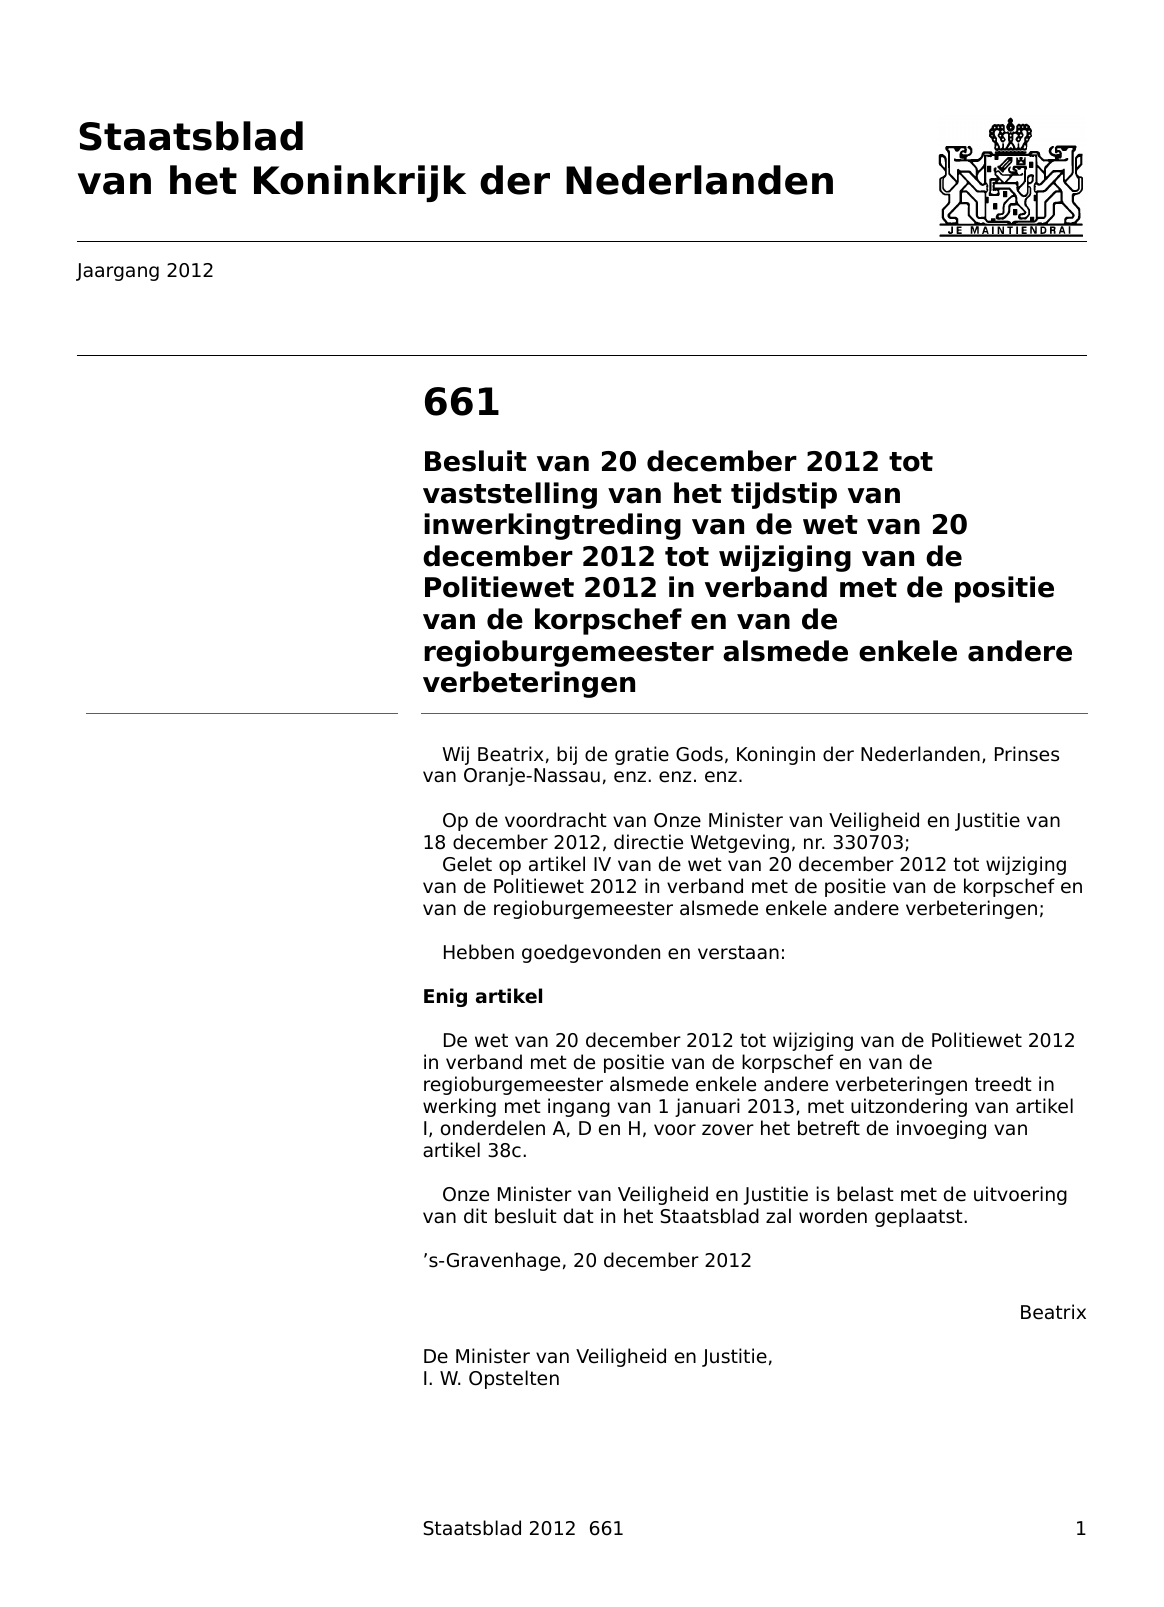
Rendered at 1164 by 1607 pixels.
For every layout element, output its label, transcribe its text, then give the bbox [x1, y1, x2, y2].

table_header Staatsblad van het Koninkrijk der Nederlanden [77, 100, 886, 241]
text Onze Minister van Veiligheid en Justitie is belast met de uitvoering van dit besluit dat in het Staatsblad zal worden geplaatst. [422, 1184, 1087, 1228]
text De wet van 20 december 2012 tot wijziging van de Politiewet 2012 in verband met de positie van de korpschef en van de regioburgemeester alsmede enkele andere verbeteringen treedt in werking met ingang van 1 januari 2013, met uitzondering van artikel I, onderdelen A, D en H, voor zover het betreft de invoeging van artikel 38c. [422, 1030, 1087, 1162]
text Beatrix [422, 1302, 1087, 1324]
subtitle Enig artikel [422, 986, 1087, 1008]
table_header [886, 100, 1087, 241]
table_cell Jaargang 2012 [77, 242, 1087, 355]
text Wij Beatrix, bij de gratie Gods, Koningin der Nederlanden, Prinses van Oranje-Nassau, enz. enz. enz. [422, 743, 1087, 787]
subtitle 661 [422, 381, 1087, 424]
text Hebben goedgevonden en verstaan: [422, 942, 1087, 964]
text Besluit van 20 december 2012 tot vaststelling van het tijdstip van inwerkingtreding van de wet van 20 december 2012 tot wijziging van de Politiewet 2012 in verband met de positie van de korpschef en van de regioburgemeester alsmede enkele andere verbeteringen [422, 447, 1087, 699]
text ’s-Gravenhage, 20 december 2012 [422, 1250, 1087, 1272]
picture [936, 115, 1087, 240]
text De Minister van Veiligheid en Justitie, I. W. Opstelten [422, 1346, 1087, 1390]
text Op de voordracht van Onze Minister van Veiligheid en Justitie van 18 december 2012, directie Wetgeving, nr. 330703; [422, 809, 1087, 853]
text Gelet op artikel IV van de wet van 20 december 2012 tot wijziging van de Politiewet 2012 in verband met de positie van de korpschef en van de regioburgemeester alsmede enkele andere verbeteringen; [422, 853, 1087, 919]
